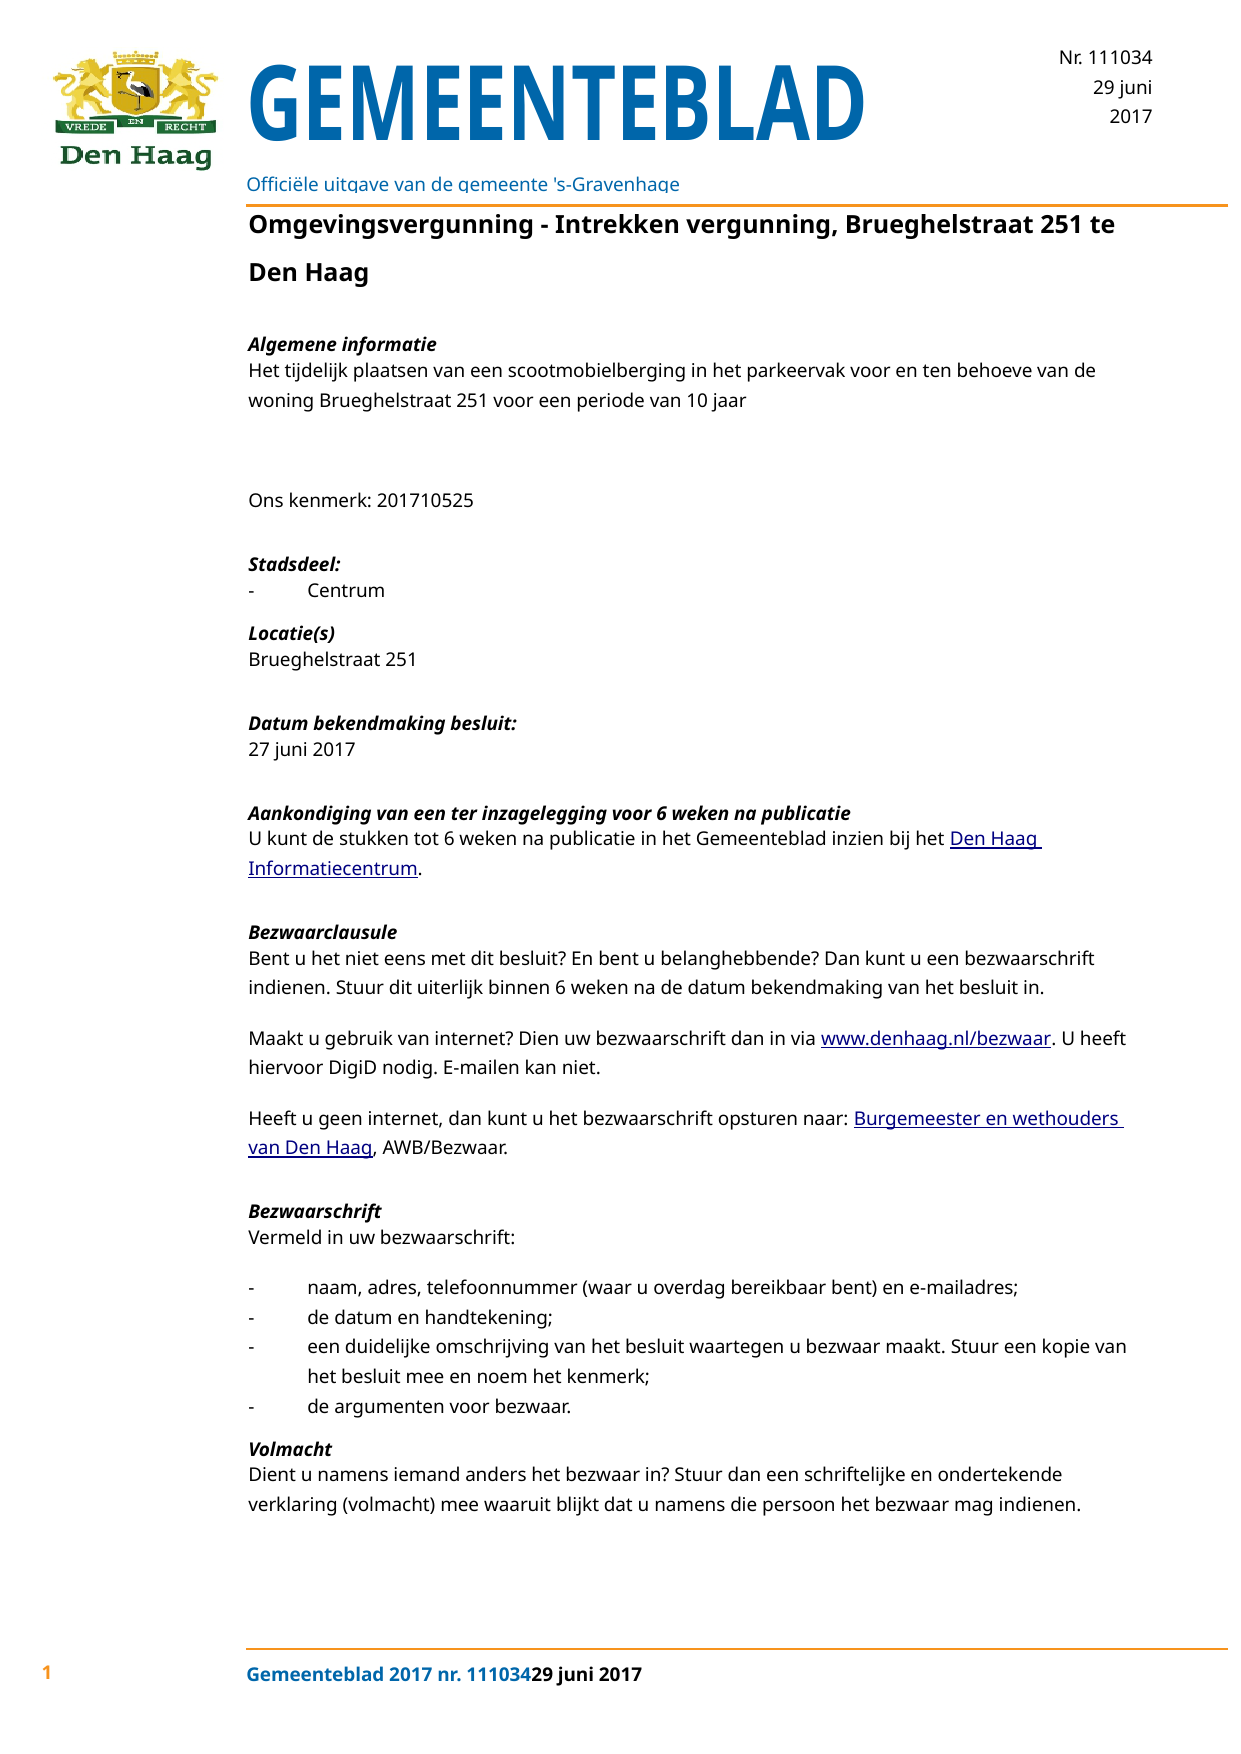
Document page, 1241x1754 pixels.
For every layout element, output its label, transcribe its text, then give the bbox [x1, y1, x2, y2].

text Brueghelstraat 251 [248, 646, 1152, 672]
text Algemene informatie [248, 331, 1152, 357]
picture [41, 47, 231, 172]
list de argumenten voor bezwaar. [248, 1393, 1152, 1418]
text Volmacht [248, 1436, 1152, 1462]
text Ons kenmerk: 201710525 [248, 488, 1152, 513]
text Maakt u gebruik van internet? Dien uw bezwaarschrift dan in via www.denhaag.nl/bezwaar. U heeft hiervoor DigiD nodig. E-mailen kan niet. [248, 1025, 1152, 1080]
text Vermeld in uw bezwaarschrift: [248, 1224, 1152, 1250]
text Stadsdeel: [248, 552, 1152, 577]
text Heeft u geen internet, dan kunt u het bezwaarschrift opsturen naar: Burgemeester en wethouders van Den Haag, AWB/Bezwaar. [248, 1105, 1152, 1160]
text Omgevingsvergunning - Intrekken vergunning, Brueghelstraat 251 te Den Haag [248, 207, 1152, 288]
list naam, adres, telefoonnummer (waar u overdag bereikbaar bent) en e-mailadres; [248, 1274, 1152, 1300]
text Bent u het niet eens met dit besluit? En bent u belanghebbende? Dan kunt u een bezwaarschrift indienen. Stuur dit uiterlijk binnen 6 weken na de datum bekendmaking van het besluit in. [248, 945, 1152, 1000]
text Dient u namens iemand anders het bezwaar in? Stuur dan een schriftelijke en ondertekende verklaring (volmacht) mee waaruit blijkt dat u namens die persoon het bezwaar mag indienen. [248, 1462, 1152, 1517]
list Centrum [248, 577, 1152, 603]
list een duidelijke omschrijving van het besluit waartegen u bezwaar maakt. Stuur een kopie van het besluit mee en noem het kenmerk; [248, 1334, 1152, 1389]
list de datum en handtekening; [248, 1304, 1152, 1330]
text Aankondiging van een ter inzagelegging voor 6 weken na publicatie [248, 800, 1152, 826]
text U kunt de stukken tot 6 weken na publicatie in het Gemeenteblad inzien bij het Den Haag Informatiecentrum. [248, 826, 1152, 881]
text 27 juni 2017 [248, 736, 1152, 762]
text Het tijdelijk plaatsen van een scootmobielberging in het parkeervak voor en ten behoeve van de woning Brueghelstraat 251 voor een periode van 10 jaar [248, 357, 1152, 412]
text Datum bekendmaking besluit: [248, 710, 1152, 736]
text Bezwaarclausule [248, 919, 1152, 945]
text Locatie(s) [248, 620, 1152, 646]
text Bezwaarschrift [248, 1198, 1152, 1224]
